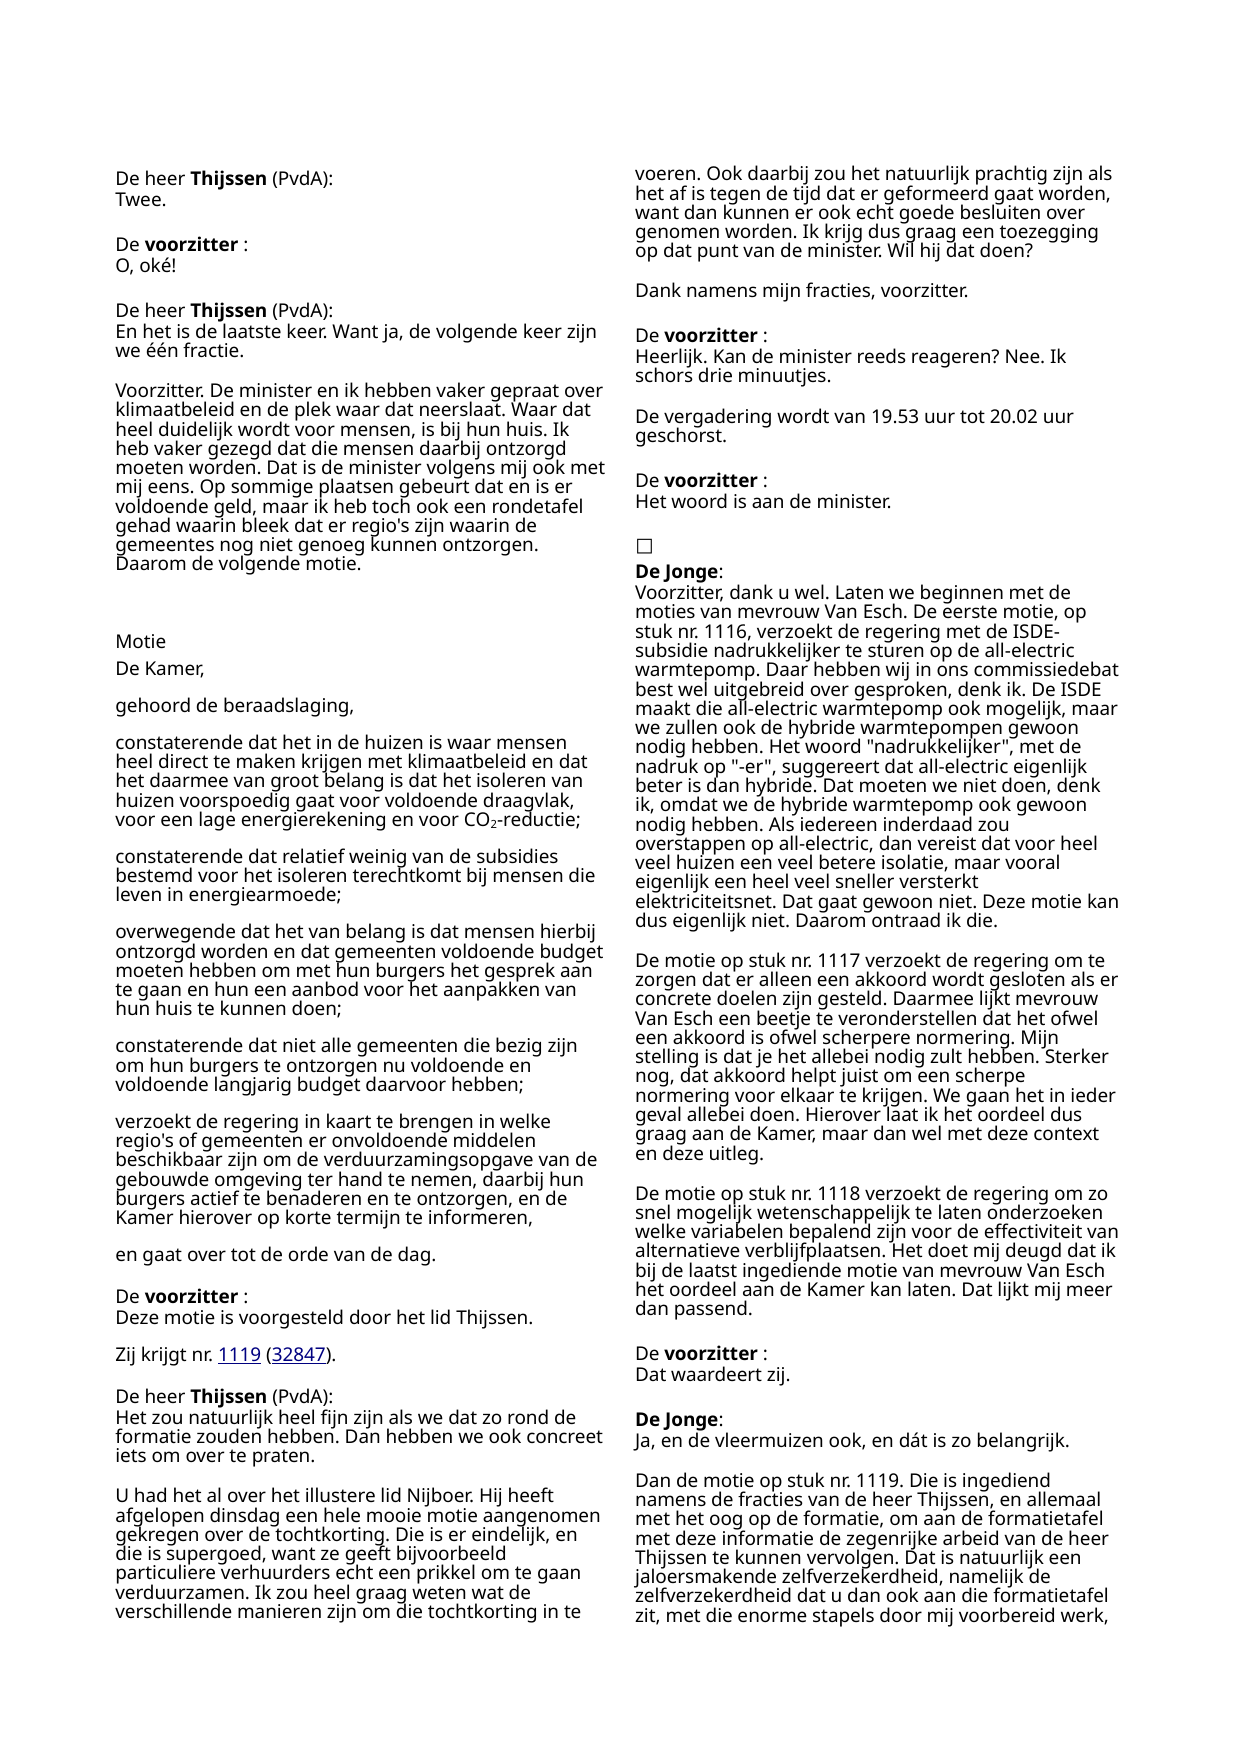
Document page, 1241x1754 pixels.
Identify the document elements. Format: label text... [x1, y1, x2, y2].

text De voorzitter : [115, 231, 605, 257]
text Dan de motie op stuk nr. 1119. Die is ingediend namens de fracties van de heer Thijssen, en allemaal met het oog op de formatie, om aan de formatietafel met deze informatie de zegenrijke arbeid van de heer Thijssen te kunnen vervolgen. Dat is natuurlijk een jaloersmakende zelfverzekerdheid, namelijk de zelfverzekerdheid dat u dan ook aan die formatietafel zit, met die enorme stapels door mij voorbereid werk, [635, 1472, 1125, 1626]
text ⬜ [635, 533, 1125, 558]
text De vergadering wordt van 19.53 uur tot 20.02 uur geschorst. [635, 408, 1125, 446]
text De Kamer, [115, 660, 605, 679]
text Zij krijgt nr. 1119 (32847). [115, 1346, 605, 1365]
text Voorzitter, dank u wel. Laten we beginnen met de moties van mevrouw Van Esch. De eerste motie, op stuk nr. 1116, verzoekt de regering met de ISDE-subsidie nadrukkelijker te sturen op de all-electric warmtepomp. Daar hebben wij in ons commissiedebat best wel uitgebreid over gesproken, denk ik. De ISDE maakt die all-electric warmtepomp ook mogelijk, maar we zullen ook de hybride warmtepompen gewoon nodig hebben. Het woord "nadrukkelijker", met de nadruk op "-er", suggereert dat all-electric eigenlijk beter is dan hybride. Dat moeten we niet doen, denk ik, omdat we de hybride warmtepomp ook gewoon nodig hebben. Als iedereen inderdaad zou overstappen op all-electric, dan vereist dat voor heel veel huizen een veel betere isolatie, maar vooral eigenlijk een heel veel sneller versterkt elektriciteitsnet. Dat gaat gewoon niet. Deze motie kan dus eigenlijk niet. Daarom ontraad ik die. [635, 584, 1125, 931]
text Het woord is aan de minister. [635, 493, 1125, 512]
text De Jonge: [635, 1406, 1125, 1432]
text De voorzitter : [635, 467, 1125, 493]
text De voorzitter : [115, 1283, 605, 1309]
text De heer Thijssen (PvdA): [115, 165, 605, 191]
text Motie [115, 628, 605, 654]
text Ja, en de vleermuizen ook, en dát is zo belangrijk. [635, 1432, 1125, 1451]
text De motie op stuk nr. 1118 verzoekt de regering om zo snel mogelijk wetenschappelijk te laten onderzoeken welke variabelen bepalend zijn voor de effectiviteit van alternatieve verblijfplaatsen. Het doet mij deugd dat ik bij de laatst ingediende motie van mevrouw Van Esch het oordeel aan de Kamer kan laten. Dat lijkt mij meer dan passend. [635, 1184, 1125, 1319]
text Twee. [115, 191, 605, 210]
text gehoord de beraadslaging, [115, 697, 605, 716]
text constaterende dat relatief weinig van de subsidies bestemd voor het isoleren terechtkomt bij mensen die leven in energiearmoede; [115, 848, 605, 906]
text De heer Thijssen (PvdA): [115, 1383, 605, 1409]
text constaterende dat het in de huizen is waar mensen heel direct te maken krijgen met klimaatbeleid en dat het daarmee van groot belang is dat het isoleren van huizen voorspoedig gaat voor voldoende draagvlak, voor een lage energierekening en voor CO2-reductie; [115, 734, 605, 830]
text en gaat over tot de orde van de dag. [115, 1246, 605, 1266]
text constaterende dat niet alle gemeenten die bezig zijn om hun burgers te ontzorgen nu voldoende en voldoende langjarig budget daarvoor hebben; [115, 1037, 605, 1095]
text En het is de laatste keer. Want ja, de volgende keer zijn we één fractie. [115, 323, 605, 361]
text De Jonge: [635, 558, 1125, 584]
text De heer Thijssen (PvdA): [115, 297, 605, 323]
text U had het al over het illustere lid Nijboer. Hij heeft afgelopen dinsdag een hele mooie motie aangenomen gekregen over de tochtkorting. Die is er eindelijk, en die is supergoed, want ze geeft bijvoorbeeld particuliere verhuurders echt een prikkel om te gaan verduurzamen. Ik zou heel graag weten wat de verschillende manieren zijn om die tochtkorting in te [115, 1487, 605, 1622]
text De voorzitter : [635, 1340, 1125, 1366]
text verzoekt de regering in kaart te brengen in welke regio's of gemeenten er onvoldoende middelen beschikbaar zijn om de verduurzamingsopgave van de gebouwde omgeving ter hand te nemen, daarbij hun burgers actief te benaderen en te ontzorgen, en de Kamer hierover op korte termijn te informeren, [115, 1113, 605, 1228]
text overwegende dat het van belang is dat mensen hierbij ontzorgd worden en dat gemeenten voldoende budget moeten hebben om met hun burgers het gesprek aan te gaan en hun een aanbod voor het aanpakken van hun huis te kunnen doen; [115, 923, 605, 1020]
text Het zou natuurlijk heel fijn zijn als we dat zo rond de formatie zouden hebben. Dan hebben we ook concreet iets om over te praten. [115, 1409, 605, 1467]
text Voorzitter. De minister en ik hebben vaker gepraat over klimaatbeleid en de plek waar dat neerslaat. Waar dat heel duidelijk wordt voor mensen, is bij hun huis. Ik heb vaker gezegd dat die mensen daarbij ontzorgd moeten worden. Dat is de minister volgens mij ook met mij eens. Op sommige plaatsen gebeurt dat en is er voldoende geld, maar ik heb toch ook een rondetafel gehad waarin bleek dat er regio's zijn waarin de gemeentes nog niet genoeg kunnen ontzorgen. Daarom de volgende motie. [115, 382, 605, 575]
text De voorzitter : [635, 322, 1125, 348]
text Deze motie is voorgesteld door het lid Thijssen. [115, 1309, 605, 1328]
text Dat waardeert zij. [635, 1366, 1125, 1385]
text Dank namens mijn fracties, voorzitter. [635, 282, 1125, 302]
text voeren. Ook daarbij zou het natuurlijk prachtig zijn als het af is tegen de tijd dat er geformeerd gaat worden, want dan kunnen er ook echt goede besluiten over genomen worden. Ik krijg dus graag een toezegging op dat punt van de minister. Wil hij dat doen? [635, 165, 1125, 262]
text O, oké! [115, 257, 605, 276]
text De motie op stuk nr. 1117 verzoekt de regering om te zorgen dat er alleen een akkoord wordt gesloten als er concrete doelen zijn gesteld. Daarmee lijkt mevrouw Van Esch een beetje te veronderstellen dat het ofwel een akkoord is ofwel scherpere normering. Mijn stelling is dat je het allebei nodig zult hebben. Sterker nog, dat akkoord helpt juist om een scherpe normering voor elkaar te krijgen. We gaan het in ieder geval allebei doen. Hierover laat ik het oordeel dus graag aan de Kamer, maar dan wel met deze context en deze uitleg. [635, 952, 1125, 1164]
text Heerlijk. Kan de minister reeds reageren? Nee. Ik schors drie minuutjes. [635, 348, 1125, 387]
